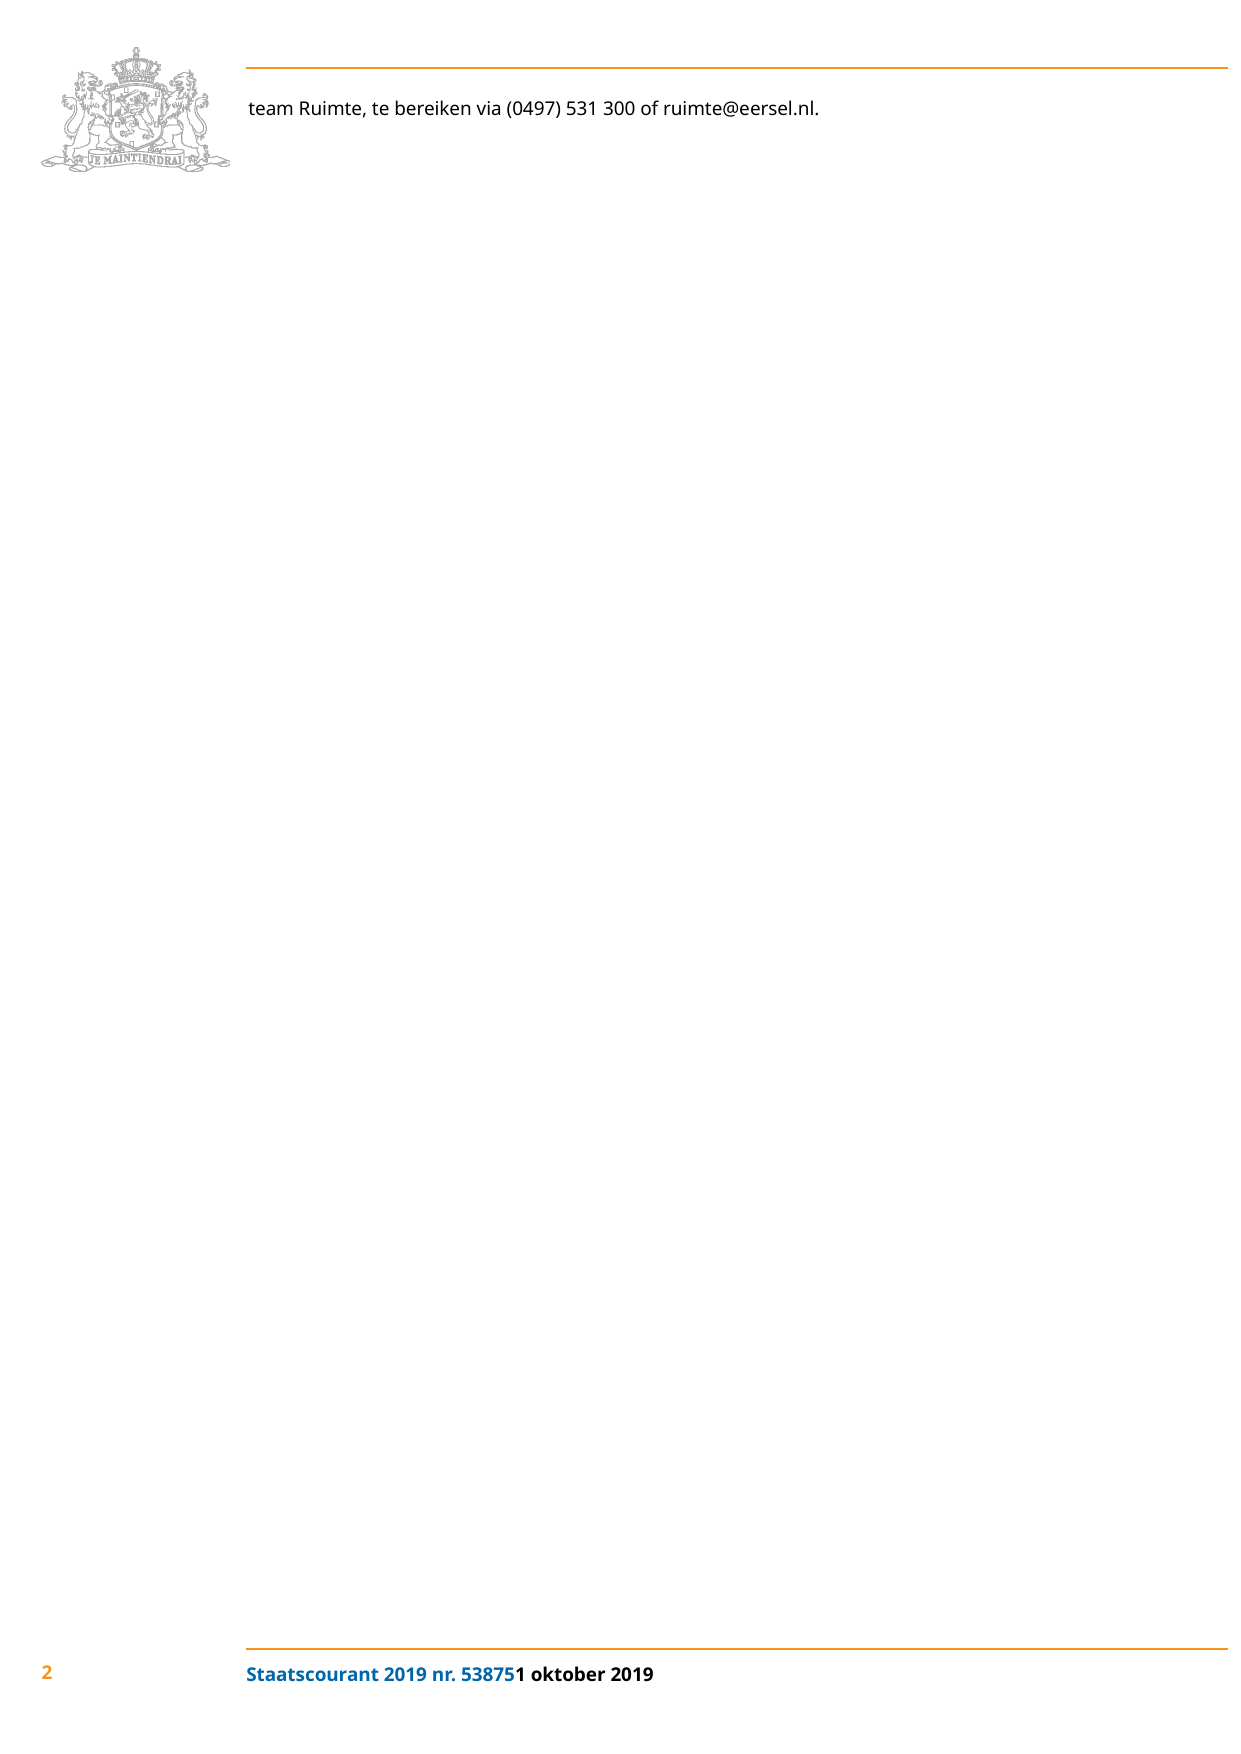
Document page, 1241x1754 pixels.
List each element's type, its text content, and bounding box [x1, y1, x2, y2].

text team Ruimte, te bereiken via (0497) 531 300 of ruimte@eersel.nl. [248, 95, 1152, 121]
picture [41, 47, 231, 172]
